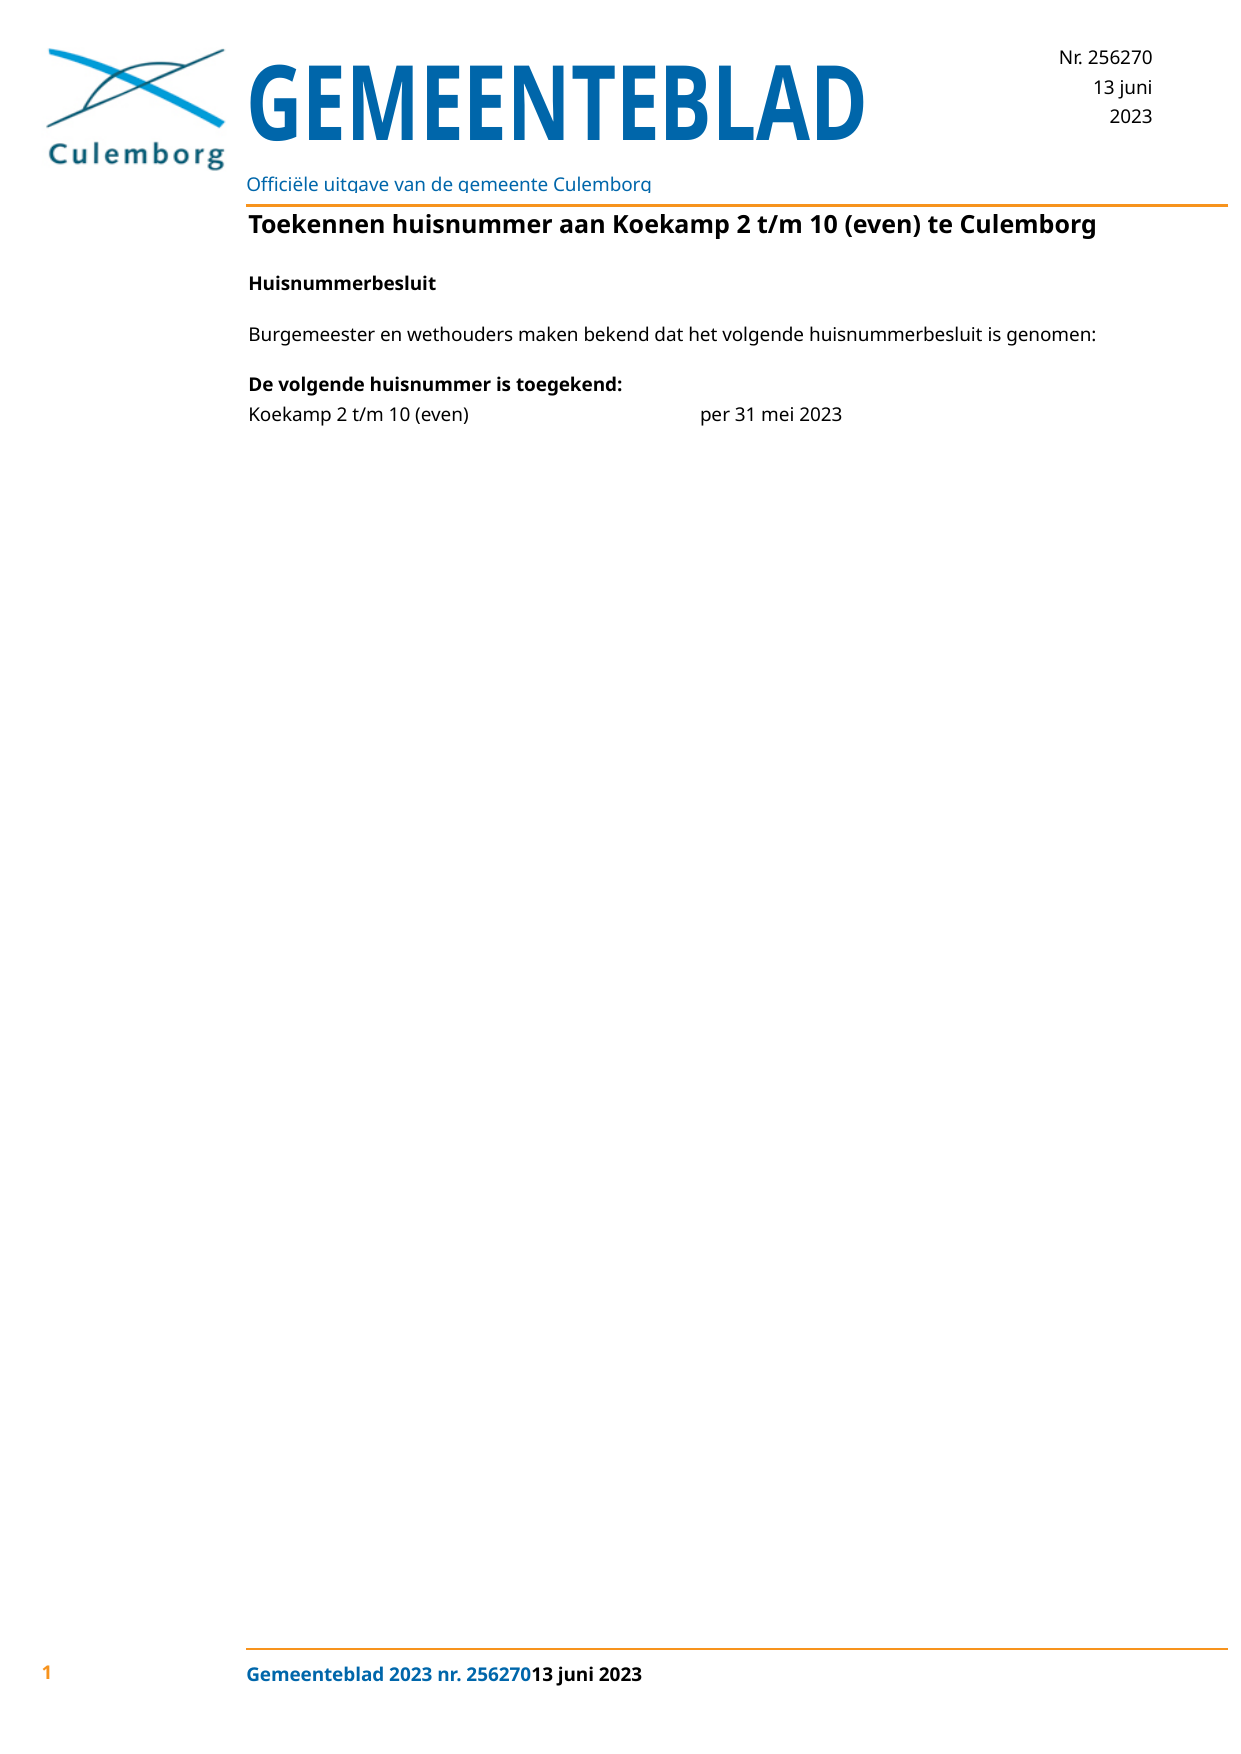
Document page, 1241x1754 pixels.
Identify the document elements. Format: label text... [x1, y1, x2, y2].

text Toekennen huisnummer aan Koekamp 2 t/m 10 (even) te Culemborg [248, 207, 1152, 241]
picture [41, 47, 231, 172]
text De volgende huisnummer is toegekend: [248, 371, 1152, 397]
table_header per 31 mei 2023 [700, 401, 1152, 427]
table_header Koekamp 2 t/m 10 (even) [248, 401, 700, 427]
text Burgemeester en wethouders maken bekend dat het volgende huisnummerbesluit is genomen: [248, 321, 1152, 346]
text Huisnummerbesluit [248, 270, 1152, 296]
